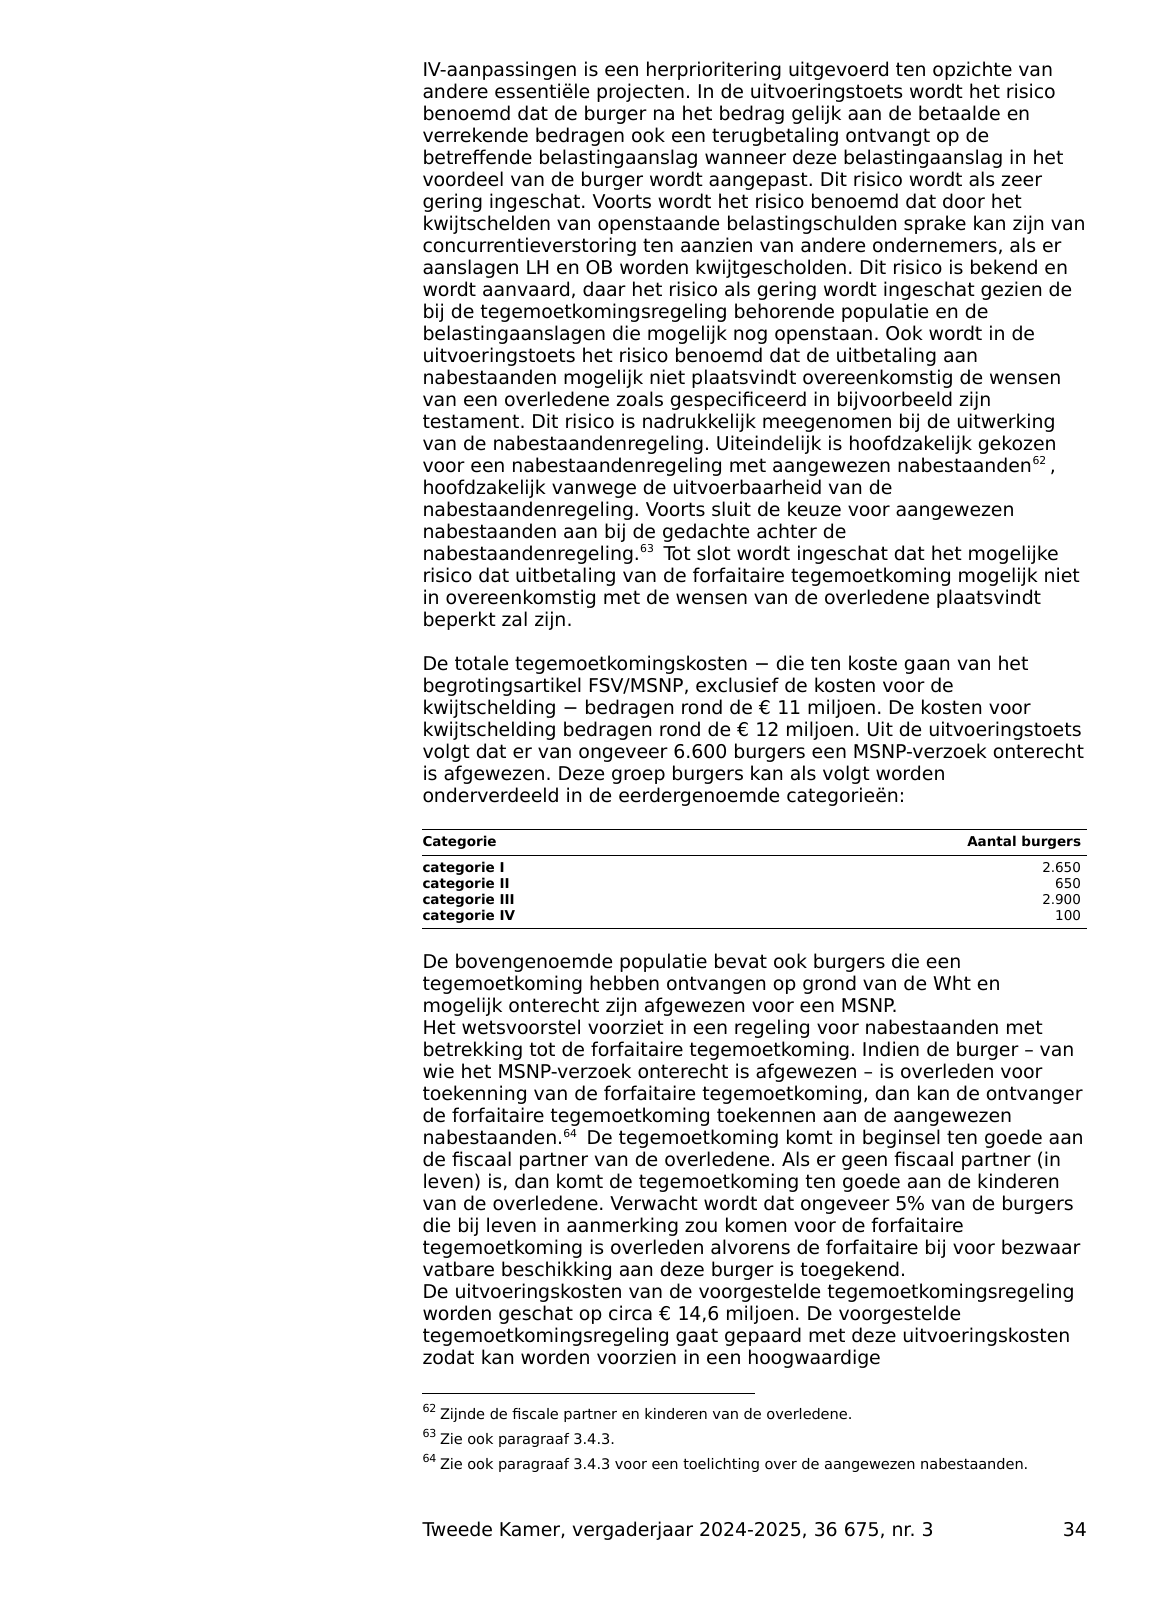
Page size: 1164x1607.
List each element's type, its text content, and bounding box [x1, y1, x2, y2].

table_cell categorie I [422, 856, 895, 876]
table_cell 650 [895, 876, 1087, 892]
table_header Categorie [422, 830, 895, 854]
text IV-aanpassingen is een herprioritering uitgevoerd ten opzichte van andere essentiële projecten. In de uitvoeringstoets wordt het risico benoemd dat de burger na het bedrag gelijk aan de betaalde en verrekende bedragen ook een terugbetaling ontvangt op de betreffende belastingaanslag wanneer deze belastingaanslag in het voordeel van de burger wordt aangepast. Dit risico wordt als zeer gering ingeschat. Voorts wordt het risico benoemd dat door het kwijtschelden van openstaande belastingschulden sprake kan zijn van concurrentieverstoring ten aanzien van andere ondernemers, als er aanslagen LH en OB worden kwijtgescholden. Dit risico is bekend en wordt aanvaard, daar het risico als gering wordt ingeschat gezien de bij de tegemoetkomingsregeling behorende populatie en de belastingaanslagen die mogelijk nog openstaan. Ook wordt in de uitvoeringstoets het risico benoemd dat de uitbetaling aan nabestaanden mogelijk niet plaatsvindt overeenkomstig de wensen van een overledene zoals gespecificeerd in bijvoorbeeld zijn testament. Dit risico is nadrukkelijk meegenomen bij de uitwerking van de nabestaandenregeling. Uiteindelijk is hoofdzakelijk gekozen voor een nabestaandenregeling met aangewezen nabestaanden, hoofdzakelijk vanwege de uitvoerbaarheid van de nabestaandenregeling. Voorts sluit de keuze voor aangewezen nabestaanden aan bij de gedachte achter de nabestaandenregeling. Tot slot wordt ingeschat dat het mogelijke risico dat uitbetaling van de forfaitaire tegemoetkoming mogelijk niet in overeenkomstig met de wensen van de overledene plaatsvindt beperkt zal zijn. [422, 59, 1087, 631]
table_cell 2.900 [895, 892, 1087, 907]
text Zijnde de fiscale partner en kinderen van de overledene. [422, 1402, 1087, 1424]
table_cell categorie III [422, 892, 895, 907]
text Het wetsvoorstel voorziet in een regeling voor nabestaanden met betrekking tot de forfaitaire tegemoetkoming. Indien de burger – van wie het MSNP-verzoek onterecht is afgewezen – is overleden voor toekenning van de forfaitaire tegemoetkoming, dan kan de ontvanger de forfaitaire tegemoetkoming toekennen aan de aangewezen nabestaanden. De tegemoetkoming komt in beginsel ten goede aan de fiscaal partner van de overledene. Als er geen fiscaal partner (in leven) is, dan komt de tegemoetkoming ten goede aan de kinderen van de overledene. Verwacht wordt dat ongeveer 5% van de burgers die bij leven in aanmerking zou komen voor de forfaitaire tegemoetkoming is overleden alvorens de forfaitaire bij voor bezwaar vatbare beschikking aan deze burger is toegekend. [422, 1017, 1087, 1281]
table_cell 100 [895, 908, 1087, 928]
table_cell categorie II [422, 876, 895, 892]
table_cell categorie IV [422, 908, 895, 928]
text Zie ook paragraaf 3.4.3 voor een toelichting over de aangewezen nabestaanden. [422, 1452, 1087, 1474]
text Zie ook paragraaf 3.4.3. [422, 1427, 1087, 1449]
table_cell 2.650 [895, 856, 1087, 876]
text De totale tegemoetkomingskosten − die ten koste gaan van het begrotingsartikel FSV/MSNP, exclusief de kosten voor de kwijtschelding − bedragen rond de € 11 miljoen. De kosten voor kwijtschelding bedragen rond de € 12 miljoen. Uit de uitvoeringstoets volgt dat er van ongeveer 6.600 burgers een MSNP-verzoek onterecht is afgewezen. Deze groep burgers kan als volgt worden onderverdeeld in de eerdergenoemde categorieën: [422, 653, 1087, 807]
text De uitvoeringskosten van de voorgestelde tegemoetkomingsregeling worden geschat op circa € 14,6 miljoen. De voorgestelde tegemoetkomingsregeling gaat gepaard met deze uitvoeringskosten zodat kan worden voorzien in een hoogwaardige [422, 1281, 1087, 1369]
text De bovengenoemde populatie bevat ook burgers die een tegemoetkoming hebben ontvangen op grond van de Wht en mogelijk onterecht zijn afgewezen voor een MSNP. [422, 951, 1087, 1017]
table_header Aantal burgers [895, 830, 1087, 854]
